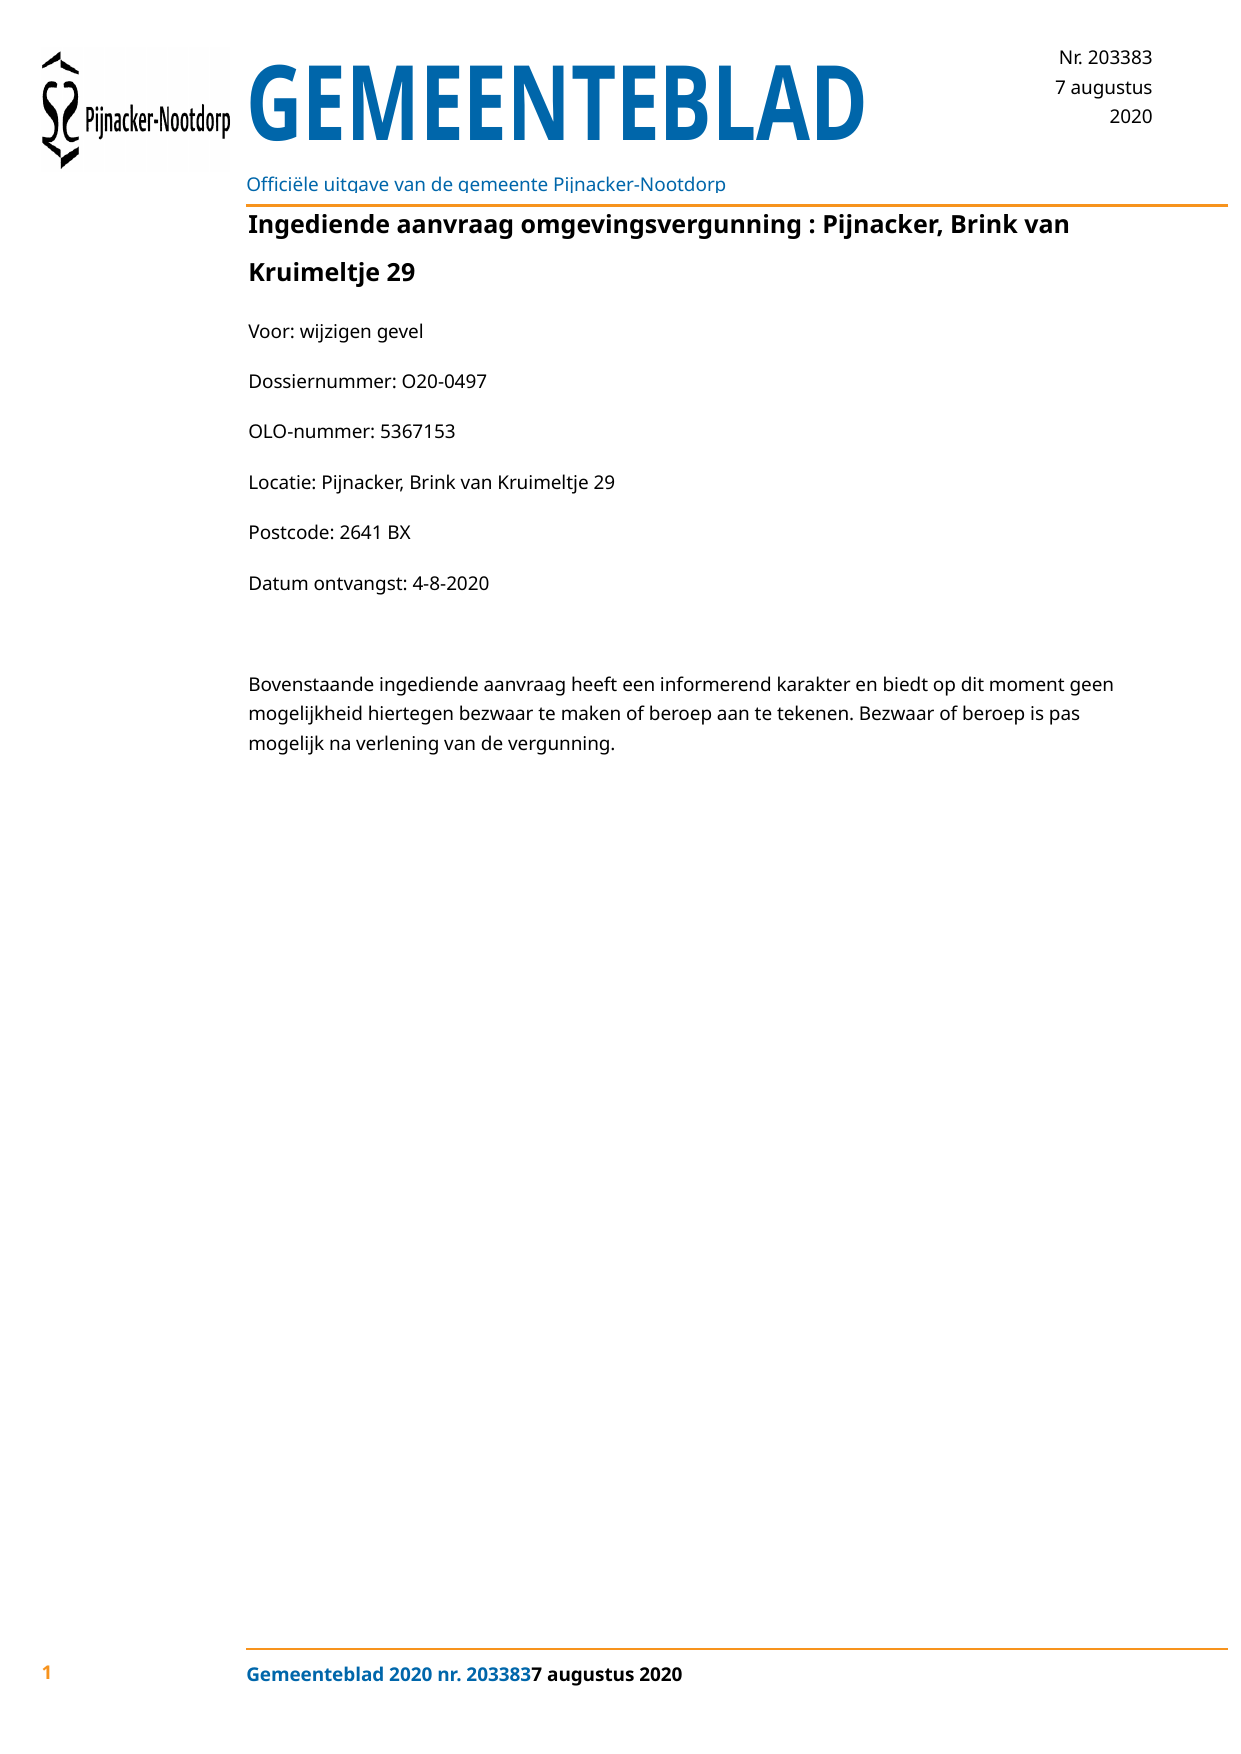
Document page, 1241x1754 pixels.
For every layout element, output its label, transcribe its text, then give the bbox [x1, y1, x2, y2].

text Datum ontvangst: 4-8-2020 [248, 570, 1152, 596]
text Bovenstaande ingediende aanvraag heeft een informerend karakter en biedt op dit moment geen mogelijkheid hiertegen bezwaar te maken of beroep aan te tekenen. Bezwaar of beroep is pas mogelijk na verlening van de vergunning. [248, 671, 1152, 756]
text Dossiernummer: O20-0497 [248, 368, 1152, 394]
text OLO-nummer: 5367153 [248, 419, 1152, 444]
picture [41, 47, 231, 172]
text Locatie: Pijnacker, Brink van Kruimeltje 29 [248, 469, 1152, 495]
text Ingediende aanvraag omgevingsvergunning : Pijnacker, Brink van Kruimeltje 29 [248, 207, 1152, 288]
text Voor: wijzigen gevel [248, 318, 1152, 344]
text Postcode: 2641 BX [248, 519, 1152, 545]
